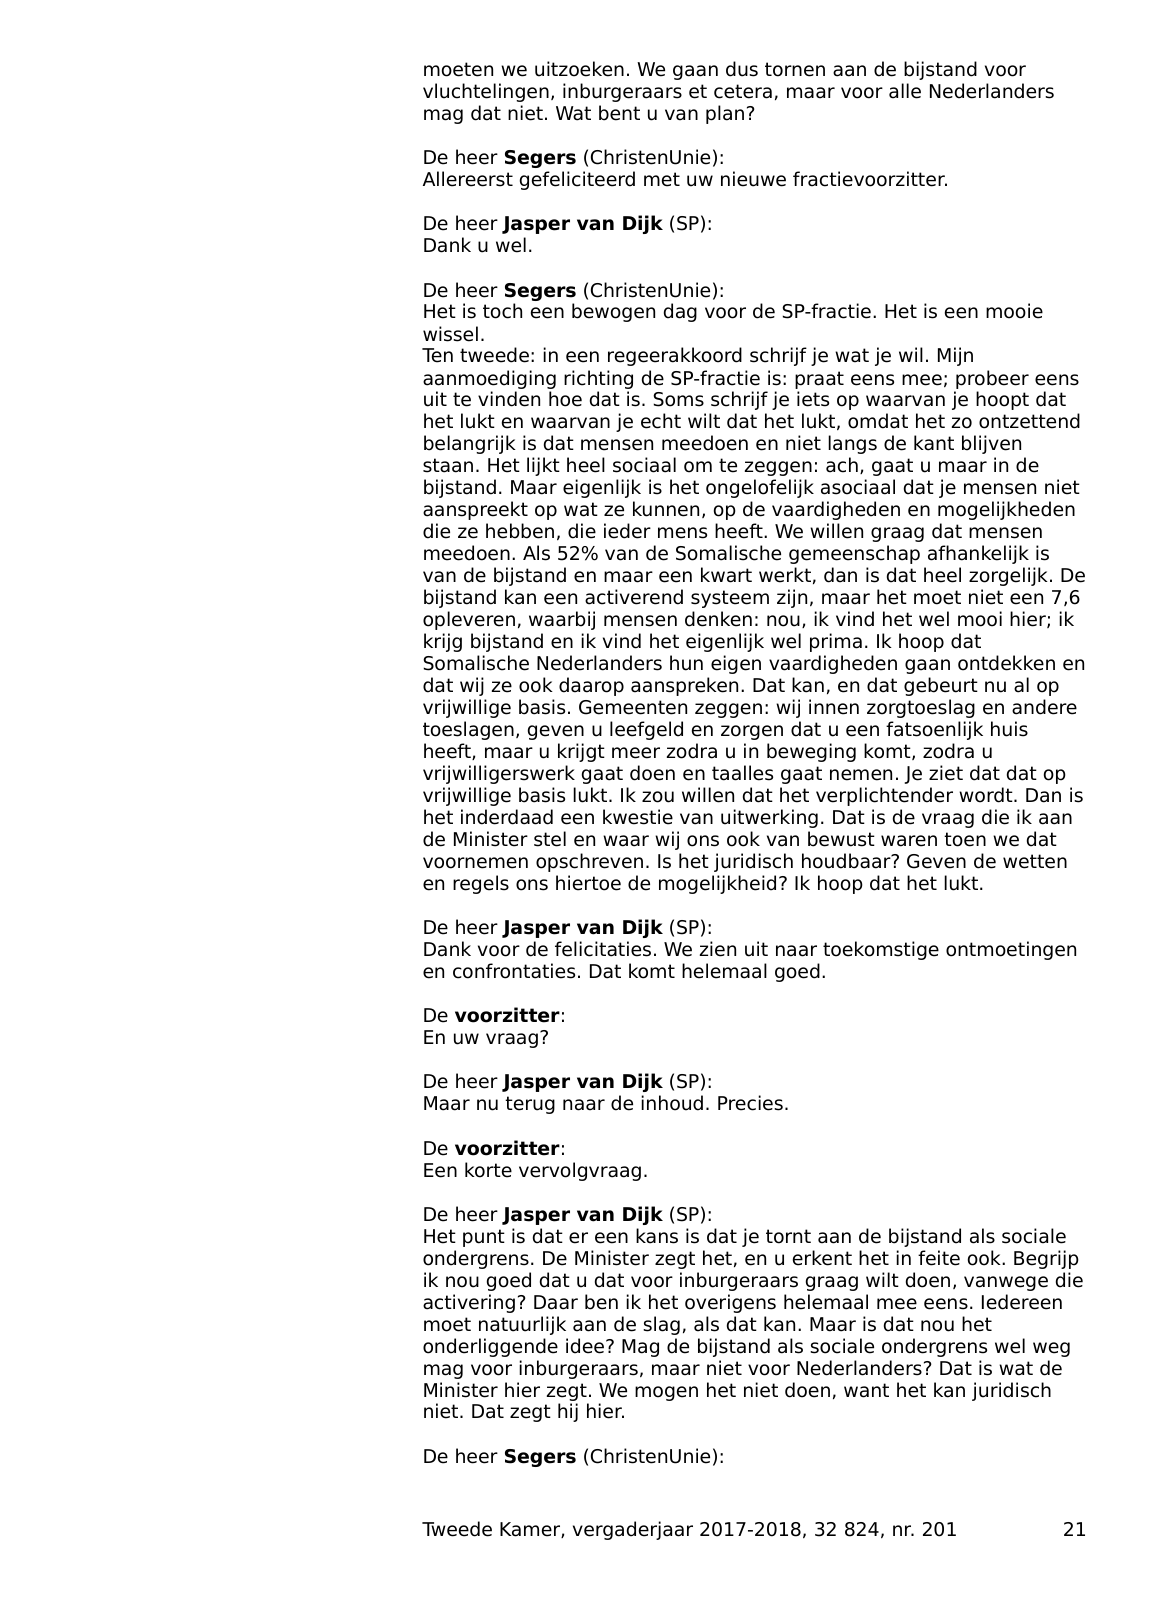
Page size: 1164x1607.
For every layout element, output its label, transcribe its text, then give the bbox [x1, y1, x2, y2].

text Dank voor de felicitaties. We zien uit naar toekomstige ontmoetingen en confrontaties. Dat komt helemaal goed. [422, 939, 1087, 983]
text Maar nu terug naar de inhoud. Precies. [422, 1093, 1087, 1115]
text De heer Jasper van Dijk (SP): [422, 213, 1087, 235]
text Allereerst gefeliciteerd met uw nieuwe fractievoorzitter. [422, 169, 1087, 191]
text De heer Jasper van Dijk (SP): [422, 1071, 1087, 1093]
text De heer Segers (ChristenUnie): [422, 147, 1087, 169]
text moeten we uitzoeken. We gaan dus tornen aan de bijstand voor vluchtelingen, inburgeraars et cetera, maar voor alle Nederlanders mag dat niet. Wat bent u van plan? [422, 59, 1087, 125]
text En uw vraag? [422, 1027, 1087, 1049]
text De heer Segers (ChristenUnie): [422, 279, 1087, 301]
text Het punt is dat er een kans is dat je tornt aan de bijstand als sociale ondergrens. De Minister zegt het, en u erkent het in feite ook. Begrijp ik nou goed dat u dat voor inburgeraars graag wilt doen, vanwege die activering? Daar ben ik het overigens helemaal mee eens. Iedereen moet natuurlijk aan de slag, als dat kan. Maar is dat nou het onderliggende idee? Mag de bijstand als sociale ondergrens wel weg mag voor inburgeraars, maar niet voor Nederlanders? Dat is wat de Minister hier zegt. We mogen het niet doen, want het kan juridisch niet. Dat zegt hij hier. [422, 1226, 1087, 1423]
text Een korte vervolgvraag. [422, 1159, 1087, 1181]
text Dank u wel. [422, 235, 1087, 257]
text De voorzitter: [422, 1005, 1087, 1027]
text De heer Segers (ChristenUnie): [422, 1446, 1087, 1468]
text De heer Jasper van Dijk (SP): [422, 917, 1087, 939]
text De voorzitter: [422, 1137, 1087, 1159]
text Het is toch een bewogen dag voor de SP-fractie. Het is een mooie wissel. [422, 301, 1087, 345]
text Ten tweede: in een regeerakkoord schrijf je wat je wil. Mijn aanmoediging richting de SP-fractie is: praat eens mee; probeer eens uit te vinden hoe dat is. Soms schrijf je iets op waarvan je hoopt dat het lukt en waarvan je echt wilt dat het lukt, omdat het zo ontzettend belangrijk is dat mensen meedoen en niet langs de kant blijven staan. Het lijkt heel sociaal om te zeggen: ach, gaat u maar in de bijstand. Maar eigenlijk is het ongelofelijk asociaal dat je mensen niet aanspreekt op wat ze kunnen, op de vaardigheden en mogelijkheden die ze hebben, die ieder mens heeft. We willen graag dat mensen meedoen. Als 52% van de Somalische gemeenschap afhankelijk is van de bijstand en maar een kwart werkt, dan is dat heel zorgelijk. De bijstand kan een activerend systeem zijn, maar het moet niet een 7,6 opleveren, waarbij mensen denken: nou, ik vind het wel mooi hier; ik krijg bijstand en ik vind het eigenlijk wel prima. Ik hoop dat Somalische Nederlanders hun eigen vaardigheden gaan ontdekken en dat wij ze ook daarop aanspreken. Dat kan, en dat gebeurt nu al op vrijwillige basis. Gemeenten zeggen: wij innen zorgtoeslag en andere toeslagen, geven u leefgeld en zorgen dat u een fatsoenlijk huis heeft, maar u krijgt meer zodra u in beweging komt, zodra u vrijwilligerswerk gaat doen en taalles gaat nemen. Je ziet dat dat op vrijwillige basis lukt. Ik zou willen dat het verplichtender wordt. Dan is het inderdaad een kwestie van uitwerking. Dat is de vraag die ik aan de Minister stel en waar wij ons ook van bewust waren toen we dat voornemen opschreven. Is het juridisch houdbaar? Geven de wetten en regels ons hiertoe de mogelijkheid? Ik hoop dat het lukt. [422, 345, 1087, 895]
text De heer Jasper van Dijk (SP): [422, 1204, 1087, 1226]
